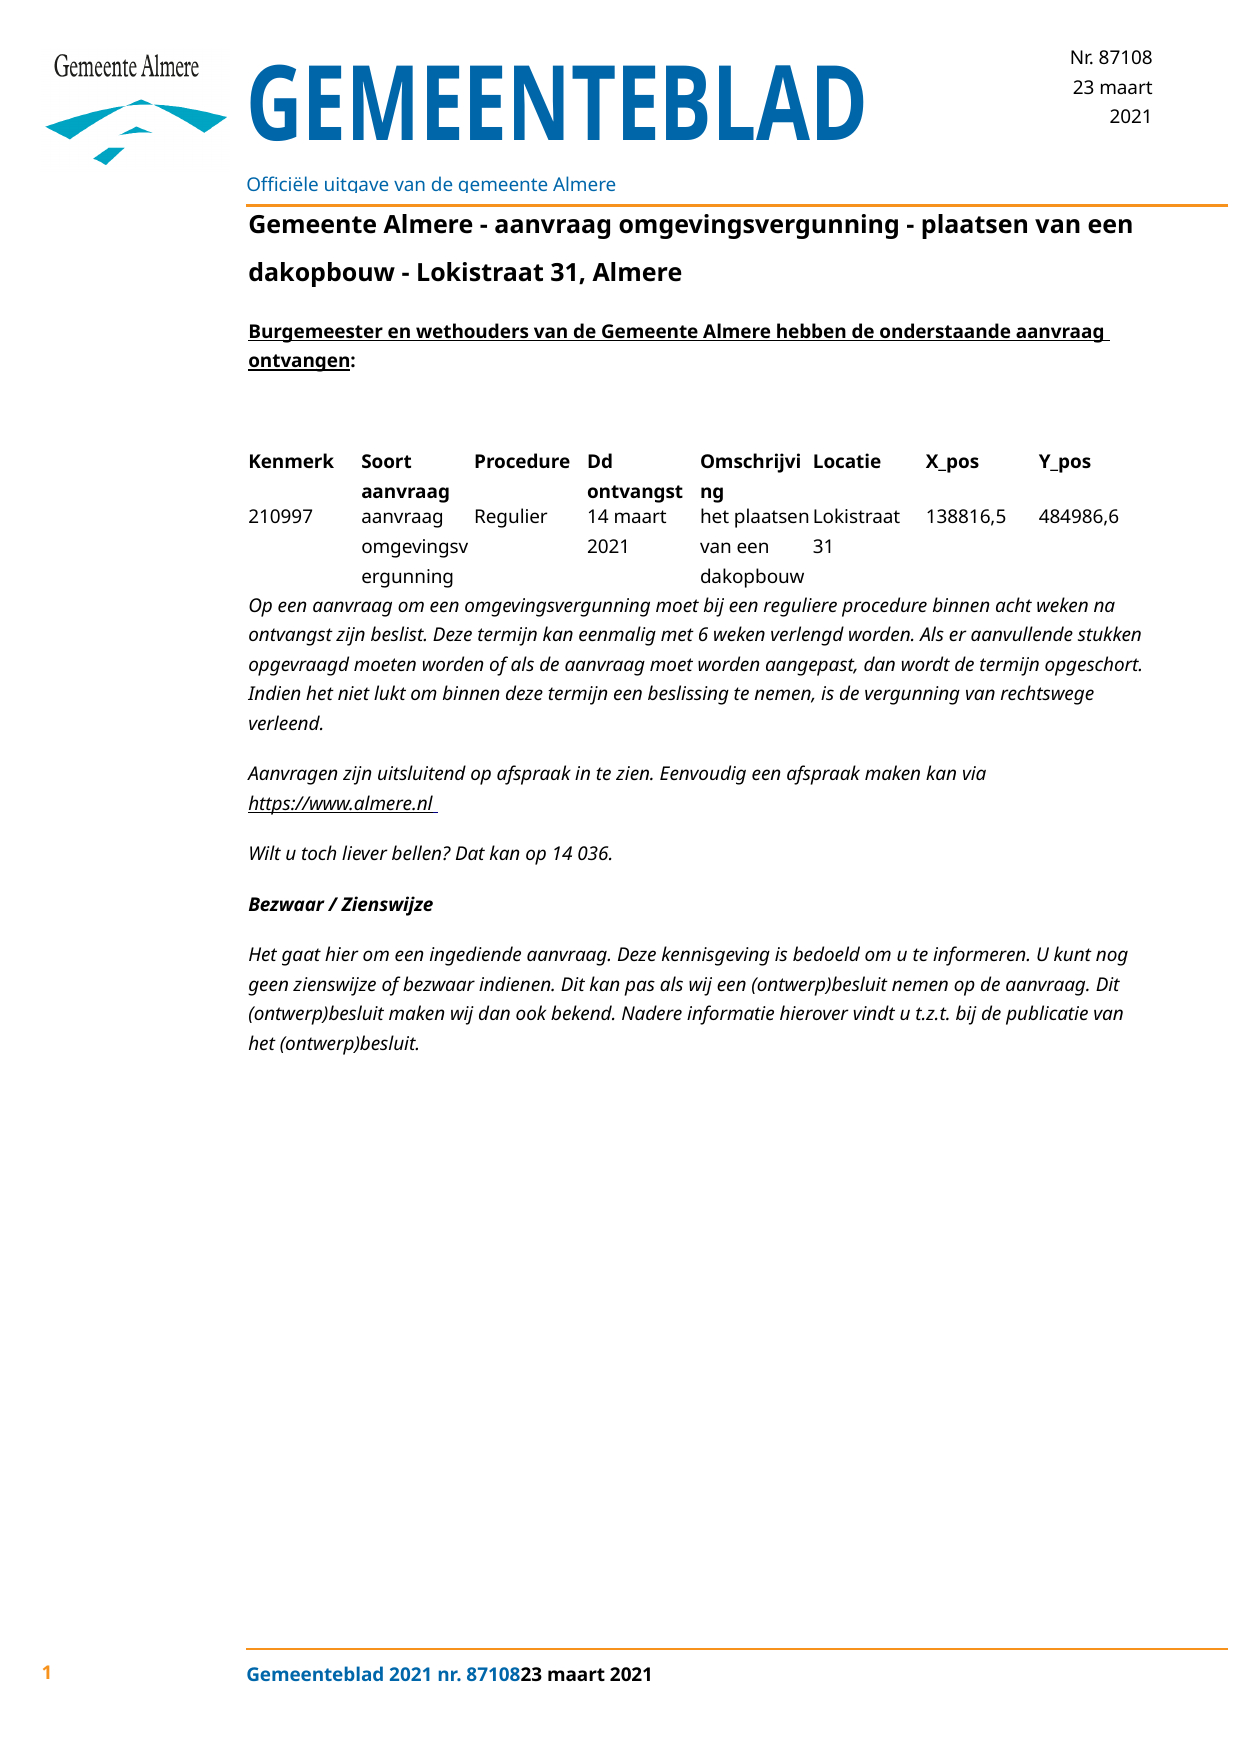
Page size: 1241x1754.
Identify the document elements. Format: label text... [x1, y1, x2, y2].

text Burgemeester en wethouders van de Gemeente Almere hebben de onderstaande aanvraag ontvangen: [248, 318, 1152, 373]
table_cell Lokistraat 31 [813, 504, 926, 589]
table_cell aanvraag omgevingsvergunning [361, 504, 474, 589]
table_cell Regulier [474, 504, 587, 589]
text Op een aanvraag om een omgevingsvergunning moet bij een reguliere procedure binnen acht weken na ontvangst zijn beslist. Deze termijn kan eenmalig met 6 weken verlengd worden. Als er aanvullende stukken opgevraagd moeten worden of als de aanvraag moet worden aangepast, dan wordt de termijn opgeschort. Indien het niet lukt om binnen deze termijn een beslissing te nemen, is de vergunning van rechtswege verleend. [248, 592, 1152, 736]
table_cell 14 maart 2021 [587, 504, 700, 589]
table_header Soort aanvraag [361, 449, 474, 504]
text Het gaat hier om een ingediende aanvraag. Deze kennisgeving is bedoeld om u te informeren. U kunt nog geen zienswijze of bezwaar indienen. Dit kan pas als wij een (ontwerp)besluit nemen op de aanvraag. Dit (ontwerp)besluit maken wij dan ook bekend. Nadere informatie hierover vindt u t.z.t. bij de publicatie van het (ontwerp)besluit. [248, 941, 1152, 1056]
table_header Omschrijving [700, 449, 813, 504]
text Bezwaar / Zienswijze [248, 891, 1152, 917]
text Gemeente Almere - aanvraag omgevingsvergunning - plaatsen van een dakopbouw - Lokistraat 31, Almere [248, 207, 1152, 288]
text Wilt u toch liever bellen? Dat kan op 14 036. [248, 841, 1152, 866]
table_cell 210997 [248, 504, 361, 589]
table_cell 484986,6 [1039, 504, 1152, 589]
text Aanvragen zijn uitsluitend op afspraak in te zien. Eenvoudig een afspraak maken kan via https://www.almere.nl [248, 761, 1152, 816]
table_cell het plaatsen van een dakopbouw [700, 504, 813, 589]
table_cell 138816,5 [926, 504, 1038, 589]
table_header Y_pos [1039, 449, 1152, 504]
table_header Locatie [813, 449, 926, 504]
table_header Procedure [474, 449, 587, 504]
table_header Kenmerk [248, 449, 361, 504]
picture [41, 47, 231, 172]
table_header X_pos [926, 449, 1038, 504]
table_header Dd ontvangst [587, 449, 700, 504]
